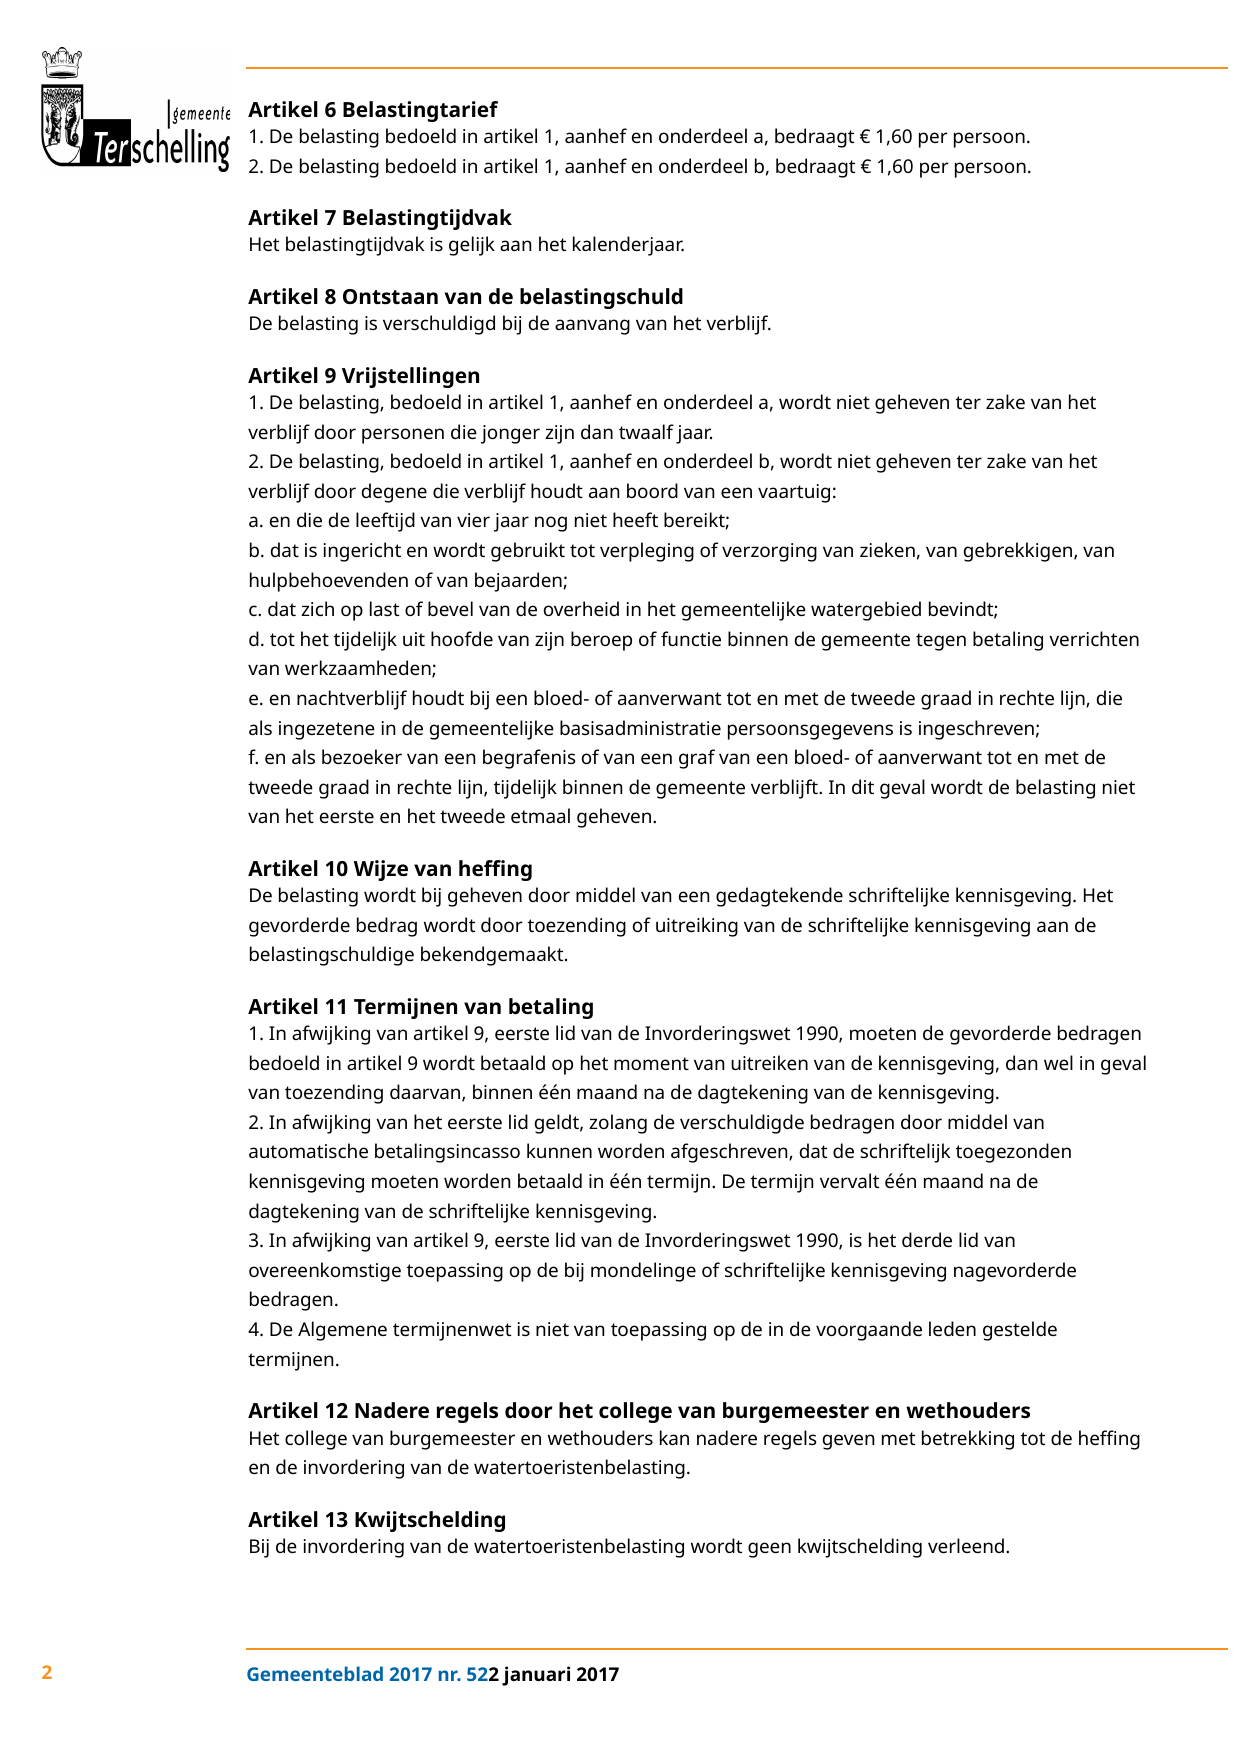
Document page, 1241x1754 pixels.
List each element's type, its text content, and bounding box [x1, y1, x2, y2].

picture [41, 47, 231, 172]
text Artikel 12 Nadere regels door het college van burgemeester en wethouders [248, 1396, 1152, 1425]
text Bij de invordering van de watertoeristenbelasting wordt geen kwijtschelding verleend. [248, 1533, 1152, 1559]
text Artikel 7 Belastingtijdvak [248, 203, 1152, 232]
text Artikel 11 Termijnen van betaling [248, 992, 1152, 1020]
text De belasting is verschuldigd bij de aanvang van het verblijf. [248, 311, 1152, 336]
text Het college van burgemeester en wethouders kan nadere regels geven met betrekking tot de heffing en de invordering van de watertoeristenbelasting. [248, 1425, 1152, 1480]
text a. en die de leeftijd van vier jaar nog niet heeft bereikt; [248, 508, 1152, 533]
text f. en als bezoeker van een begrafenis of van een graf van een bloed- of aanverwant tot en met de tweede graad in rechte lijn, tijdelijk binnen de gemeente verblijft. In dit geval wordt de belasting niet van het eerste en het tweede etmaal geheven. [248, 744, 1152, 829]
text 3. In afwijking van artikel 9, eerste lid van de Invorderingswet 1990, is het derde lid van overeenkomstige toepassing op de bij mondelinge of schriftelijke kennisgeving nagevorderde bedragen. [248, 1227, 1152, 1312]
text 1. De belasting, bedoeld in artikel 1, aanhef en onderdeel a, wordt niet geheven ter zake van het verblijf door personen die jonger zijn dan twaalf jaar. [248, 389, 1152, 445]
text 4. De Algemene termijnenwet is niet van toepassing op de in de voorgaande leden gestelde termijnen. [248, 1316, 1152, 1372]
text Artikel 8 Ontstaan van de belastingschuld [248, 282, 1152, 311]
text De belasting wordt bij geheven door middel van een gedagtekende schriftelijke kennisgeving. Het gevorderde bedrag wordt door toezending of uitreiking van de schriftelijke kennisgeving aan de belastingschuldige bekendgemaakt. [248, 882, 1152, 967]
text 1. In afwijking van artikel 9, eerste lid van de Invorderingswet 1990, moeten de gevorderde bedragen bedoeld in artikel 9 wordt betaald op het moment van uitreiken van de kennisgeving, dan wel in geval van toezending daarvan, binnen één maand na de dagtekening van de kennisgeving. [248, 1020, 1152, 1105]
text Artikel 6 Belastingtarief [248, 95, 1152, 123]
text Het belastingtijdvak is gelijk aan het kalenderjaar. [248, 232, 1152, 257]
text d. tot het tijdelijk uit hoofde van zijn beroep of functie binnen de gemeente tegen betaling verrichten van werkzaamheden; [248, 626, 1152, 681]
text Artikel 9 Vrijstellingen [248, 361, 1152, 389]
text Artikel 13 Kwijtschelding [248, 1505, 1152, 1533]
text Artikel 10 Wijze van heffing [248, 854, 1152, 882]
text 1. De belasting bedoeld in artikel 1, aanhef en onderdeel a, bedraagt € 1,60 per persoon. [248, 123, 1152, 149]
text e. en nachtverblijf houdt bij een bloed- of aanverwant tot en met de tweede graad in rechte lijn, die als ingezetene in de gemeentelijke basisadministratie persoonsgegevens is ingeschreven; [248, 685, 1152, 741]
text 2. De belasting, bedoeld in artikel 1, aanhef en onderdeel b, wordt niet geheven ter zake van het verblijf door degene die verblijf houdt aan boord van een vaartuig: [248, 448, 1152, 504]
text 2. De belasting bedoeld in artikel 1, aanhef en onderdeel b, bedraagt € 1,60 per persoon. [248, 153, 1152, 178]
text 2. In afwijking van het eerste lid geldt, zolang de verschuldigde bedragen door middel van automatische betalingsincasso kunnen worden afgeschreven, dat de schriftelijk toegezonden kennisgeving moeten worden betaald in één termijn. De termijn vervalt één maand na de dagtekening van de schriftelijke kennisgeving. [248, 1109, 1152, 1224]
text b. dat is ingericht en wordt gebruikt tot verpleging of verzorging van zieken, van gebrekkigen, van hulpbehoevenden of van bejaarden; [248, 537, 1152, 593]
text c. dat zich op last of bevel van de overheid in het gemeentelijke watergebied bevindt; [248, 596, 1152, 622]
